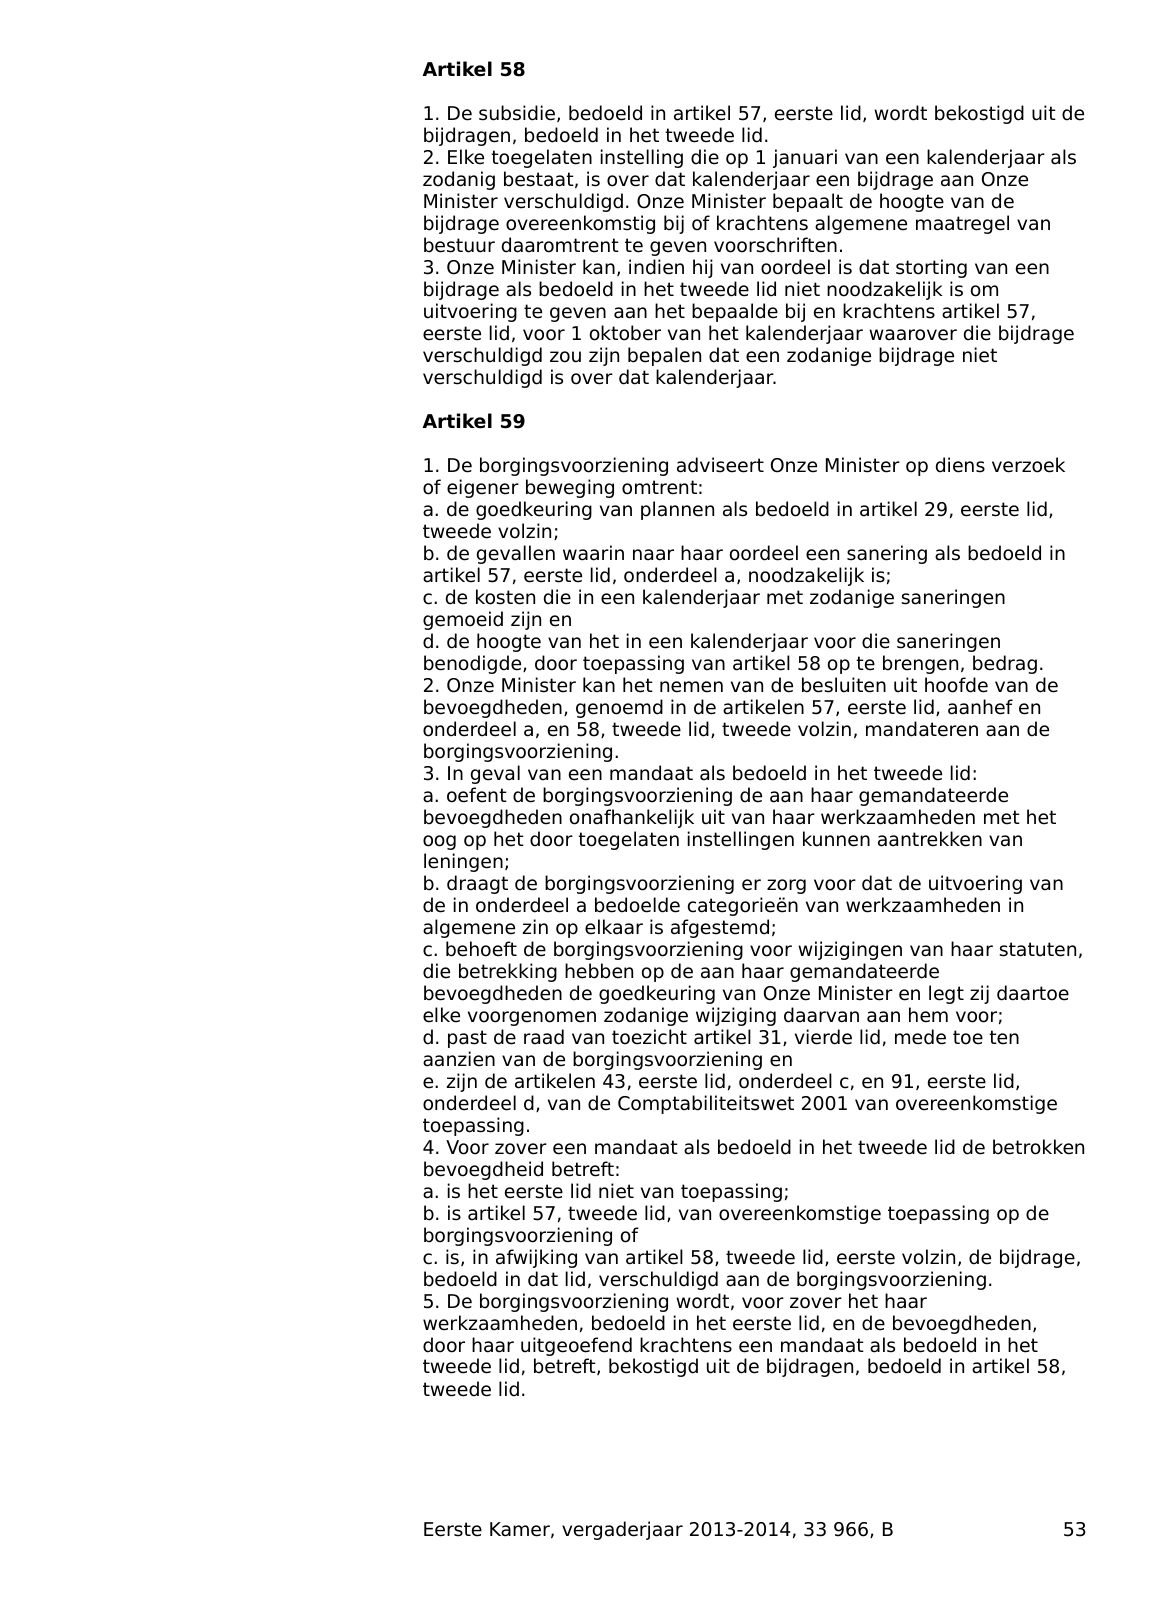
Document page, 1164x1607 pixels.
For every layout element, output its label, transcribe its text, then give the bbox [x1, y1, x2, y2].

text 4. Voor zover een mandaat als bedoeld in het tweede lid de betrokken bevoegdheid betreft: [422, 1137, 1087, 1181]
text b. de gevallen waarin naar haar oordeel een sanering als bedoeld in artikel 57, eerste lid, onderdeel a, noodzakelijk is; [422, 543, 1087, 587]
subtitle Artikel 58 [422, 59, 1087, 81]
text 2. Onze Minister kan het nemen van de besluiten uit hoofde van de bevoegdheden, genoemd in de artikelen 57, eerste lid, aanhef en onderdeel a, en 58, tweede lid, tweede volzin, mandateren aan de borgingsvoorziening. [422, 675, 1087, 763]
text 5. De borgingsvoorziening wordt, voor zover het haar werkzaamheden, bedoeld in het eerste lid, en de bevoegdheden, door haar uitgeoefend krachtens een mandaat als bedoeld in het tweede lid, betreft, bekostigd uit de bijdragen, bedoeld in artikel 58, tweede lid. [422, 1291, 1087, 1400]
text d. past de raad van toezicht artikel 31, vierde lid, mede toe ten aanzien van de borgingsvoorziening en [422, 1027, 1087, 1071]
text d. de hoogte van het in een kalenderjaar voor die saneringen benodigde, door toepassing van artikel 58 op te brengen, bedrag. [422, 631, 1087, 675]
text 1. De borgingsvoorziening adviseert Onze Minister op diens verzoek of eigener beweging omtrent: [422, 455, 1087, 499]
text b. is artikel 57, tweede lid, van overeenkomstige toepassing op de borgingsvoorziening of [422, 1203, 1087, 1247]
subtitle Artikel 59 [422, 411, 1087, 433]
text c. de kosten die in een kalenderjaar met zodanige saneringen gemoeid zijn en [422, 587, 1087, 631]
text 3. In geval van een mandaat als bedoeld in het tweede lid: [422, 763, 1087, 785]
text c. is, in afwijking van artikel 58, tweede lid, eerste volzin, de bijdrage, bedoeld in dat lid, verschuldigd aan de borgingsvoorziening. [422, 1247, 1087, 1291]
text a. oefent de borgingsvoorziening de aan haar gemandateerde bevoegdheden onafhankelijk uit van haar werkzaamheden met het oog op het door toegelaten instellingen kunnen aantrekken van leningen; [422, 785, 1087, 873]
text a. de goedkeuring van plannen als bedoeld in artikel 29, eerste lid, tweede volzin; [422, 499, 1087, 543]
text b. draagt de borgingsvoorziening er zorg voor dat de uitvoering van de in onderdeel a bedoelde categorieën van werkzaamheden in algemene zin op elkaar is afgestemd; [422, 873, 1087, 939]
text a. is het eerste lid niet van toepassing; [422, 1181, 1087, 1203]
text e. zijn de artikelen 43, eerste lid, onderdeel c, en 91, eerste lid, onderdeel d, van de Comptabiliteitswet 2001 van overeenkomstige toepassing. [422, 1071, 1087, 1137]
text 3. Onze Minister kan, indien hij van oordeel is dat storting van een bijdrage als bedoeld in het tweede lid niet noodzakelijk is om uitvoering te geven aan het bepaalde bij en krachtens artikel 57, eerste lid, voor 1 oktober van het kalenderjaar waarover die bijdrage verschuldigd zou zijn bepalen dat een zodanige bijdrage niet verschuldigd is over dat kalenderjaar. [422, 257, 1087, 389]
text c. behoeft de borgingsvoorziening voor wijzigingen van haar statuten, die betrekking hebben op de aan haar gemandateerde bevoegdheden de goedkeuring van Onze Minister en legt zij daartoe elke voorgenomen zodanige wijziging daarvan aan hem voor; [422, 939, 1087, 1027]
text 2. Elke toegelaten instelling die op 1 januari van een kalenderjaar als zodanig bestaat, is over dat kalenderjaar een bijdrage aan Onze Minister verschuldigd. Onze Minister bepaalt de hoogte van de bijdrage overeenkomstig bij of krachtens algemene maatregel van bestuur daaromtrent te geven voorschriften. [422, 147, 1087, 257]
text 1. De subsidie, bedoeld in artikel 57, eerste lid, wordt bekostigd uit de bijdragen, bedoeld in het tweede lid. [422, 103, 1087, 147]
